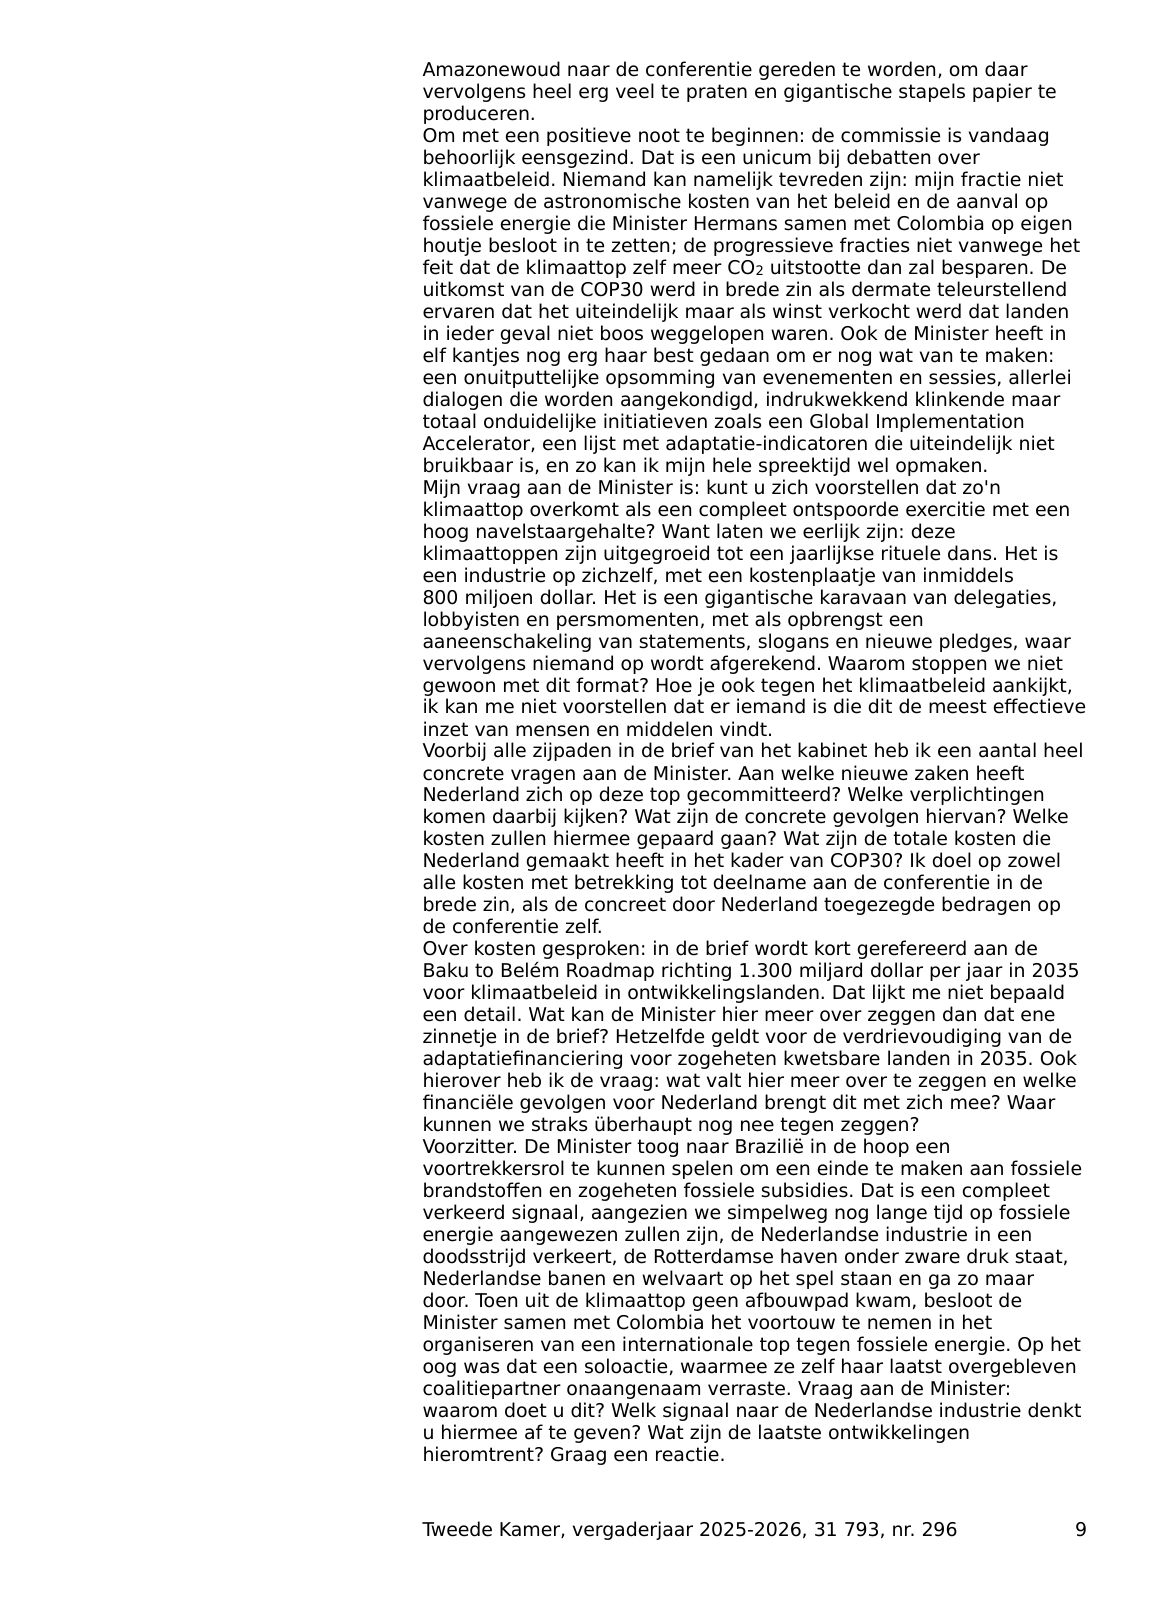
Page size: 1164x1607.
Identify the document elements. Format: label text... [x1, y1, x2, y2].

text Voorbij alle zijpaden in de brief van het kabinet heb ik een aantal heel concrete vragen aan de Minister. Aan welke nieuwe zaken heeft Nederland zich op deze top gecommitteerd? Welke verplichtingen komen daarbij kijken? Wat zijn de concrete gevolgen hiervan? Welke kosten zullen hiermee gepaard gaan? Wat zijn de totale kosten die Nederland gemaakt heeft in het kader van COP30? Ik doel op zowel alle kosten met betrekking tot deelname aan de conferentie in de brede zin, als de concreet door Nederland toegezegde bedragen op de conferentie zelf. [422, 740, 1087, 938]
text Amazonewoud naar de conferentie gereden te worden, om daar vervolgens heel erg veel te praten en gigantische stapels papier te produceren. [422, 59, 1087, 125]
text Mijn vraag aan de Minister is: kunt u zich voorstellen dat zo'n klimaattop overkomt als een compleet ontspoorde exercitie met een hoog navelstaargehalte? Want laten we eerlijk zijn: deze klimaattoppen zijn uitgegroeid tot een jaarlijkse rituele dans. Het is een industrie op zichzelf, met een kostenplaatje van inmiddels 800 miljoen dollar. Het is een gigantische karavaan van delegaties, lobbyisten en persmomenten, met als opbrengst een aaneenschakeling van statements, slogans en nieuwe pledges, waar vervolgens niemand op wordt afgerekend. Waarom stoppen we niet gewoon met dit format? Hoe je ook tegen het klimaatbeleid aankijkt, ik kan me niet voorstellen dat er iemand is die dit de meest effectieve inzet van mensen en middelen vindt. [422, 477, 1087, 740]
text Om met een positieve noot te beginnen: de commissie is vandaag behoorlijk eensgezind. Dat is een unicum bij debatten over klimaatbeleid. Niemand kan namelijk tevreden zijn: mijn fractie niet vanwege de astronomische kosten van het beleid en de aanval op fossiele energie die Minister Hermans samen met Colombia op eigen houtje besloot in te zetten; de progressieve fracties niet vanwege het feit dat de klimaattop zelf meer CO2 uitstootte dan zal besparen. De uitkomst van de COP30 werd in brede zin als dermate teleurstellend ervaren dat het uiteindelijk maar als winst verkocht werd dat landen in ieder geval niet boos weggelopen waren. Ook de Minister heeft in elf kantjes nog erg haar best gedaan om er nog wat van te maken: een onuitputtelijke opsomming van evenementen en sessies, allerlei dialogen die worden aangekondigd, indrukwekkend klinkende maar totaal onduidelijke initiatieven zoals een Global Implementation Accelerator, een lijst met adaptatie-indicatoren die uiteindelijk niet bruikbaar is, en zo kan ik mijn hele spreektijd wel opmaken. [422, 125, 1087, 477]
text Voorzitter. De Minister toog naar Brazilië in de hoop een voortrekkersrol te kunnen spelen om een einde te maken aan fossiele brandstoffen en zogeheten fossiele subsidies. Dat is een compleet verkeerd signaal, aangezien we simpelweg nog lange tijd op fossiele energie aangewezen zullen zijn, de Nederlandse industrie in een doodsstrijd verkeert, de Rotterdamse haven onder zware druk staat, Nederlandse banen en welvaart op het spel staan en ga zo maar door. Toen uit de klimaattop geen afbouwpad kwam, besloot de Minister samen met Colombia het voortouw te nemen in het organiseren van een internationale top tegen fossiele energie. Op het oog was dat een soloactie, waarmee ze zelf haar laatst overgebleven coalitiepartner onaangenaam verraste. Vraag aan de Minister: waarom doet u dit? Welk signaal naar de Nederlandse industrie denkt u hiermee af te geven? Wat zijn de laatste ontwikkelingen hieromtrent? Graag een reactie. [422, 1136, 1087, 1466]
text Over kosten gesproken: in de brief wordt kort gerefereerd aan de Baku to Belém Roadmap richting 1.300 miljard dollar per jaar in 2035 voor klimaatbeleid in ontwikkelingslanden. Dat lijkt me niet bepaald een detail. Wat kan de Minister hier meer over zeggen dan dat ene zinnetje in de brief? Hetzelfde geldt voor de verdrievoudiging van de adaptatiefinanciering voor zogeheten kwetsbare landen in 2035. Ook hierover heb ik de vraag: wat valt hier meer over te zeggen en welke financiële gevolgen voor Nederland brengt dit met zich mee? Waar kunnen we straks überhaupt nog nee tegen zeggen? [422, 938, 1087, 1136]
